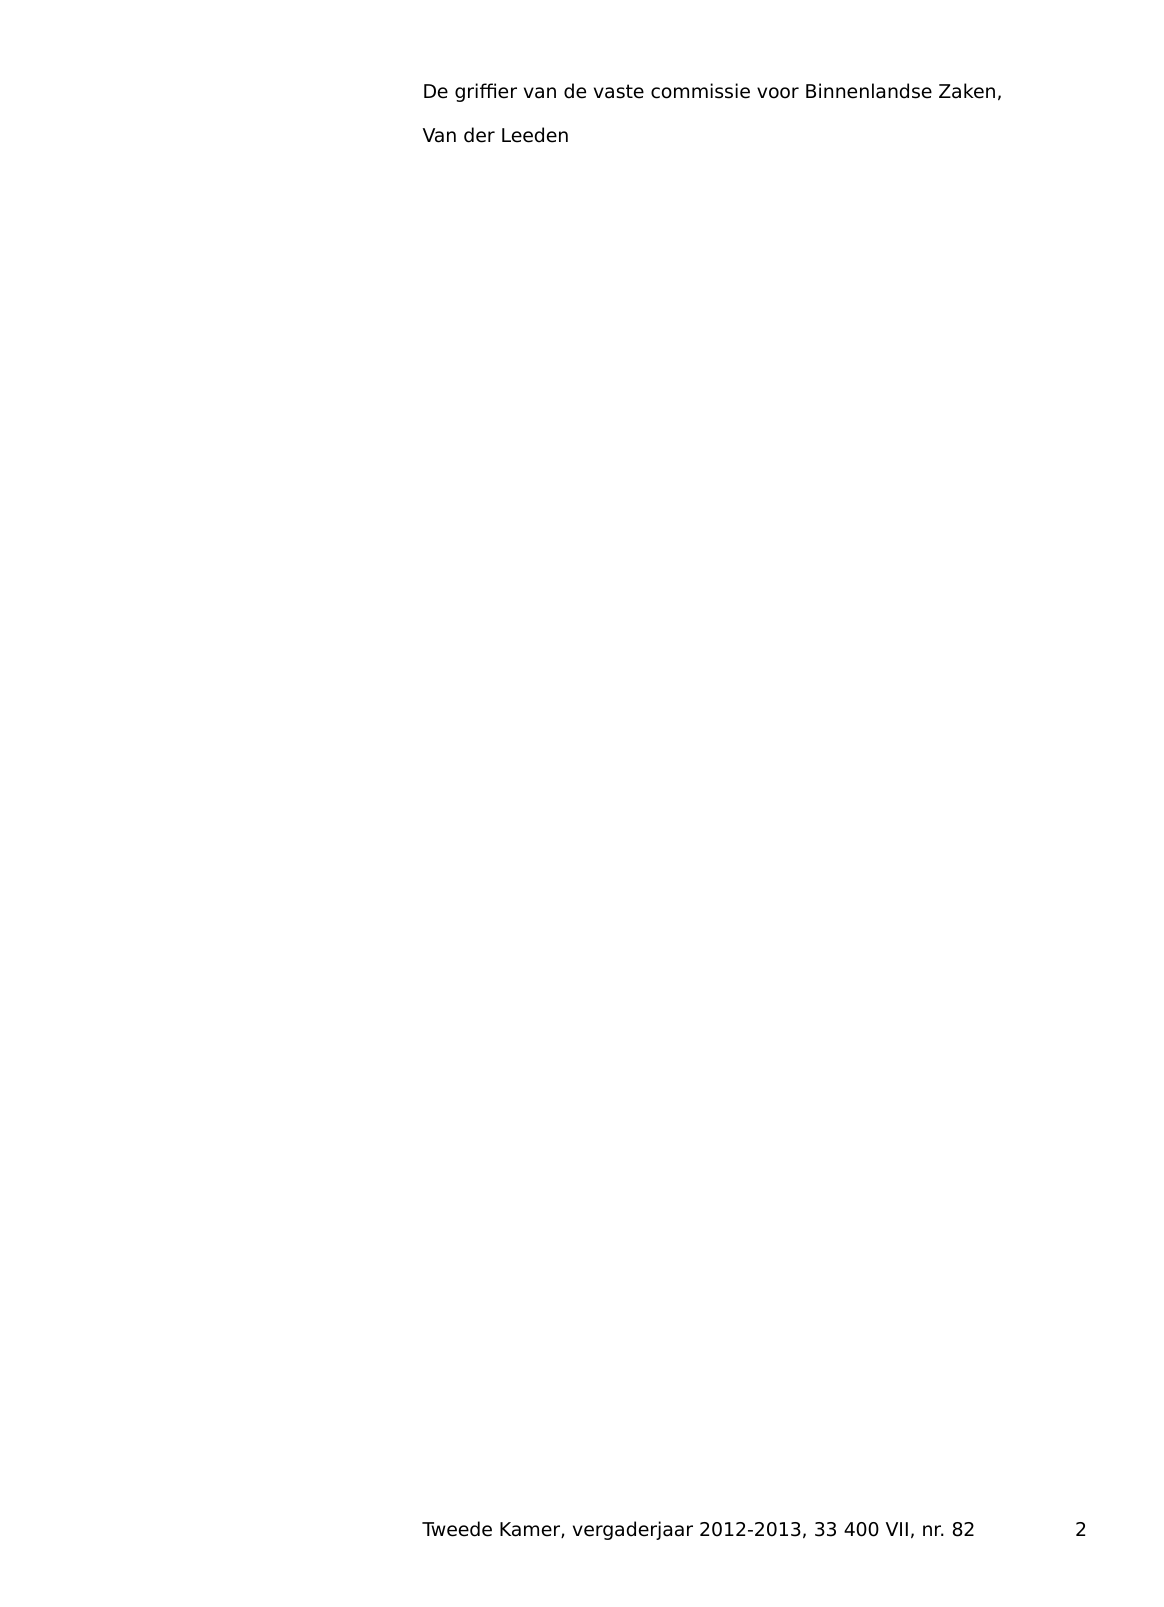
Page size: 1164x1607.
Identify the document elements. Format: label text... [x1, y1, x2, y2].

text De griffier van de vaste commissie voor Binnenlandse Zaken, Van der Leeden [422, 59, 1087, 147]
